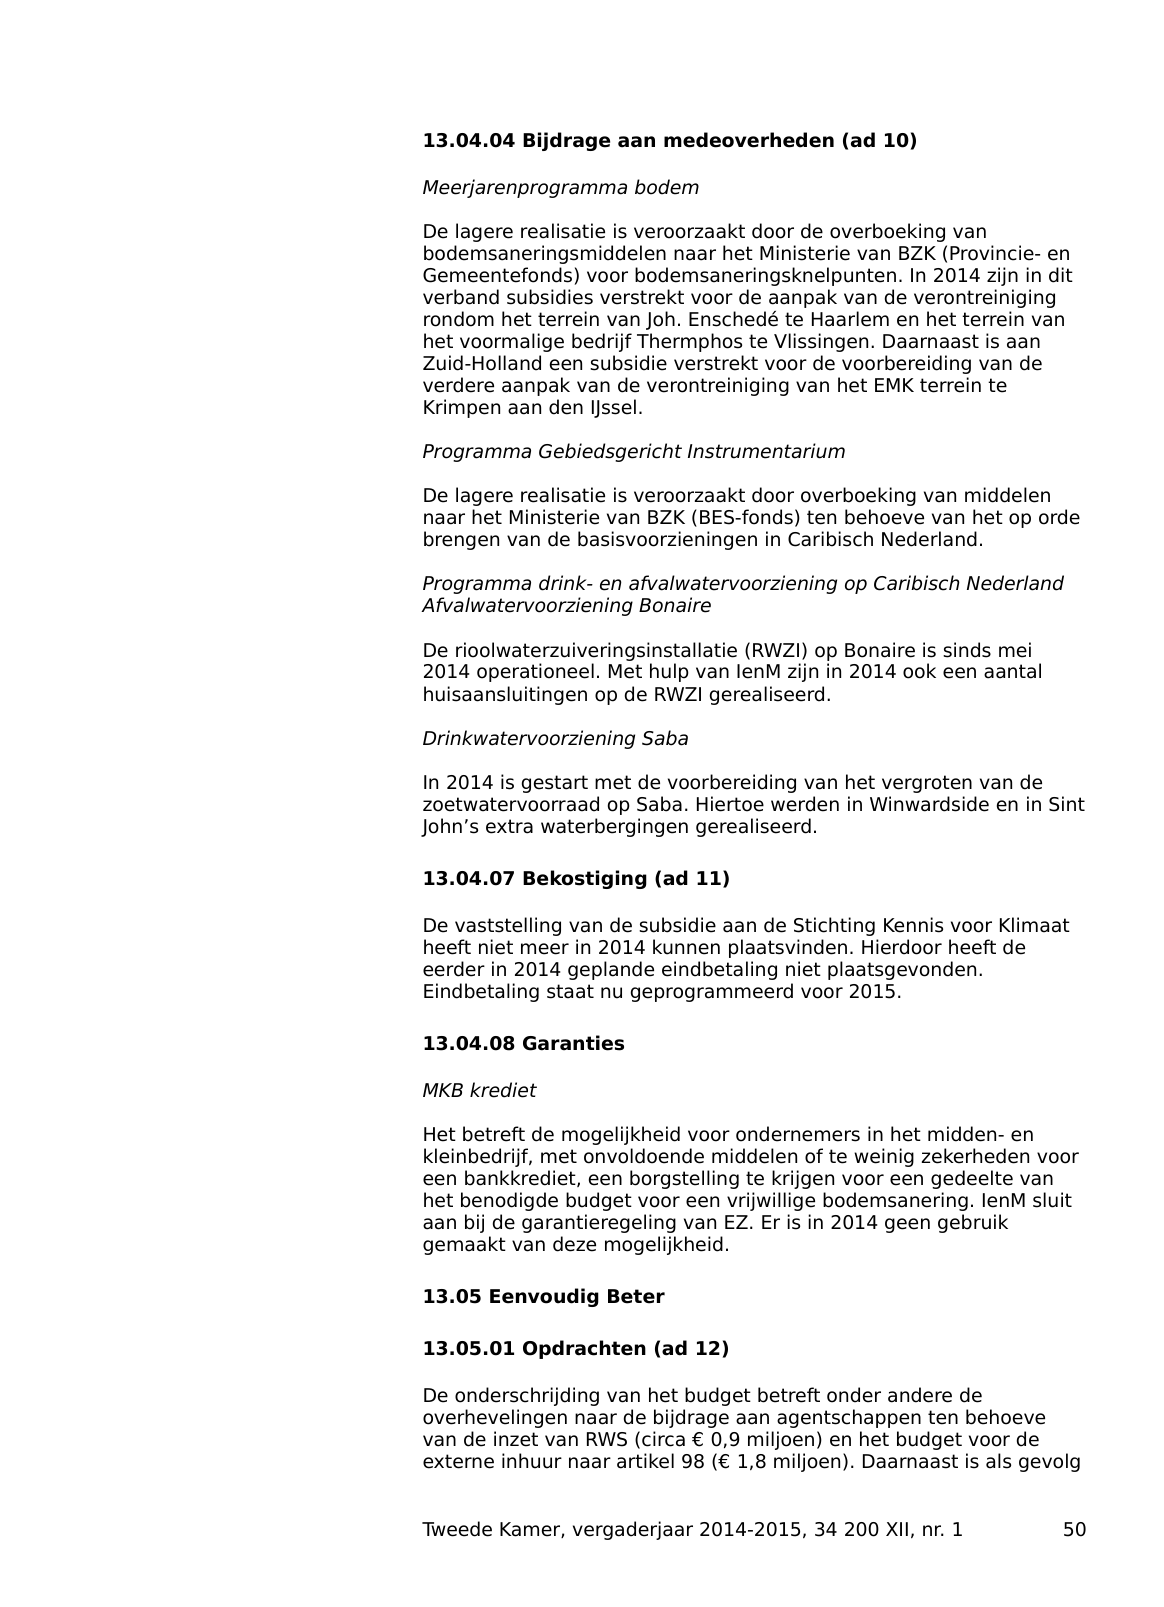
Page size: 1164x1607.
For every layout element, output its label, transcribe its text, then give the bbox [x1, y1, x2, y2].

subtitle Programma Gebiedsgericht Instrumentarium [422, 441, 1087, 463]
subtitle 13.04.07 Bekostiging (ad 11) [422, 868, 1087, 890]
text De rioolwaterzuiveringsinstallatie (RWZI) op Bonaire is sinds mei 2014 operationeel. Met hulp van IenM zijn in 2014 ook een aantal huisaansluitingen op de RWZI gerealiseerd. [422, 639, 1087, 705]
subtitle Meerjarenprogramma bodem [422, 177, 1087, 199]
subtitle 13.04.04 Bijdrage aan medeoverheden (ad 10) [422, 130, 1087, 152]
text De vaststelling van de subsidie aan de Stichting Kennis voor Klimaat heeft niet meer in 2014 kunnen plaatsvinden. Hierdoor heeft de eerder in 2014 geplande eindbetaling niet plaatsgevonden. Eindbetaling staat nu geprogrammeerd voor 2015. [422, 915, 1087, 1003]
subtitle 13.05.01 Opdrachten (ad 12) [422, 1338, 1087, 1359]
subtitle Drinkwatervoorziening Saba [422, 728, 1087, 749]
text In 2014 is gestart met de voorbereiding van het vergroten van de zoetwatervoorraad op Saba. Hiertoe werden in Winwardside en in Sint John’s extra waterbergingen gerealiseerd. [422, 772, 1087, 838]
text De lagere realisatie is veroorzaakt door de overboeking van bodemsaneringsmiddelen naar het Ministerie van BZK (Provincie- en Gemeentefonds) voor bodemsaneringsknelpunten. In 2014 zijn in dit verband subsidies verstrekt voor de aanpak van de verontreiniging rondom het terrein van Joh. Enschedé te Haarlem en het terrein van het voormalige bedrijf Thermphos te Vlissingen. Daarnaast is aan Zuid-Holland een subsidie verstrekt voor de voorbereiding van de verdere aanpak van de verontreiniging van het EMK terrein te Krimpen aan den IJssel. [422, 221, 1087, 419]
text De lagere realisatie is veroorzaakt door overboeking van middelen naar het Ministerie van BZK (BES-fonds) ten behoeve van het op orde brengen van de basisvoorzieningen in Caribisch Nederland. [422, 485, 1087, 551]
subtitle Programma drink- en afvalwatervoorziening op Caribisch Nederland Afvalwatervoorziening Bonaire [422, 573, 1087, 617]
subtitle 13.04.08 Garanties [422, 1033, 1087, 1054]
text De onderschrijding van het budget betreft onder andere de overhevelingen naar de bijdrage aan agentschappen ten behoeve van de inzet van RWS (circa € 0,9 miljoen) en het budget voor de externe inhuur naar artikel 98 (€ 1,8 miljoen). Daarnaast is als gevolg [422, 1384, 1087, 1472]
subtitle 13.05 Eenvoudig Beter [422, 1286, 1087, 1308]
text Het betreft de mogelijkheid voor ondernemers in het midden- en kleinbedrijf, met onvoldoende middelen of te weinig zekerheden voor een bankkrediet, een borgstelling te krijgen voor een gedeelte van het benodigde budget voor een vrijwillige bodemsanering. IenM sluit aan bij de garantieregeling van EZ. Er is in 2014 geen gebruik gemaakt van deze mogelijkheid. [422, 1124, 1087, 1256]
subtitle MKB krediet [422, 1079, 1087, 1102]
